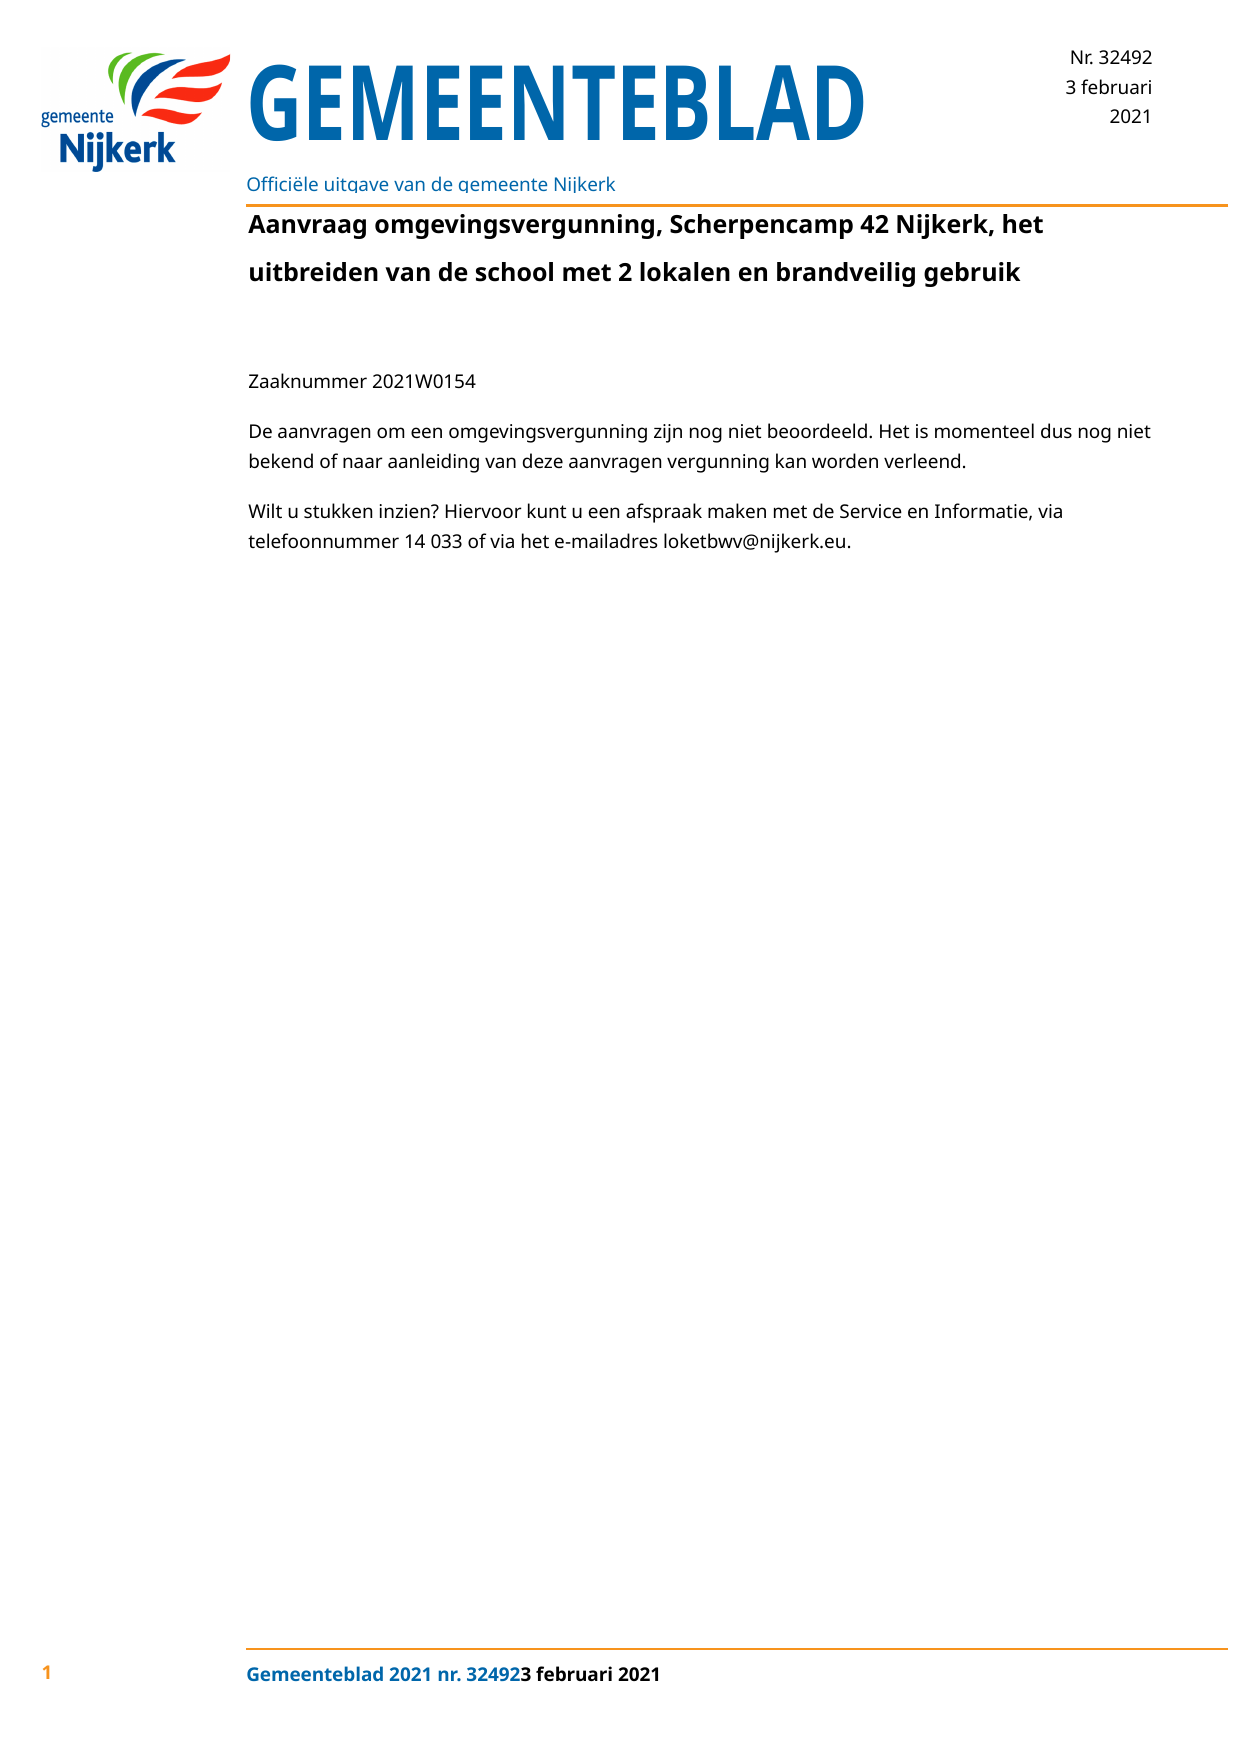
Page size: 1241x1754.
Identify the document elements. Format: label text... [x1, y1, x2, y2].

text Wilt u stukken inzien? Hiervoor kunt u een afspraak maken met de Service en Informatie, via telefoonnummer 14 033 of via het e-mailadres loketbwv@nijkerk.eu. [248, 499, 1152, 554]
text Zaaknummer 2021W0154 [248, 368, 1152, 394]
text Aanvraag omgevingsvergunning, Scherpencamp 42 Nijkerk, het uitbreiden van de school met 2 lokalen en brandveilig gebruik [248, 207, 1152, 288]
picture [41, 47, 231, 172]
text De aanvragen om een omgevingsvergunning zijn nog niet beoordeeld. Het is momenteel dus nog niet bekend of naar aanleiding van deze aanvragen vergunning kan worden verleend. [248, 419, 1152, 474]
